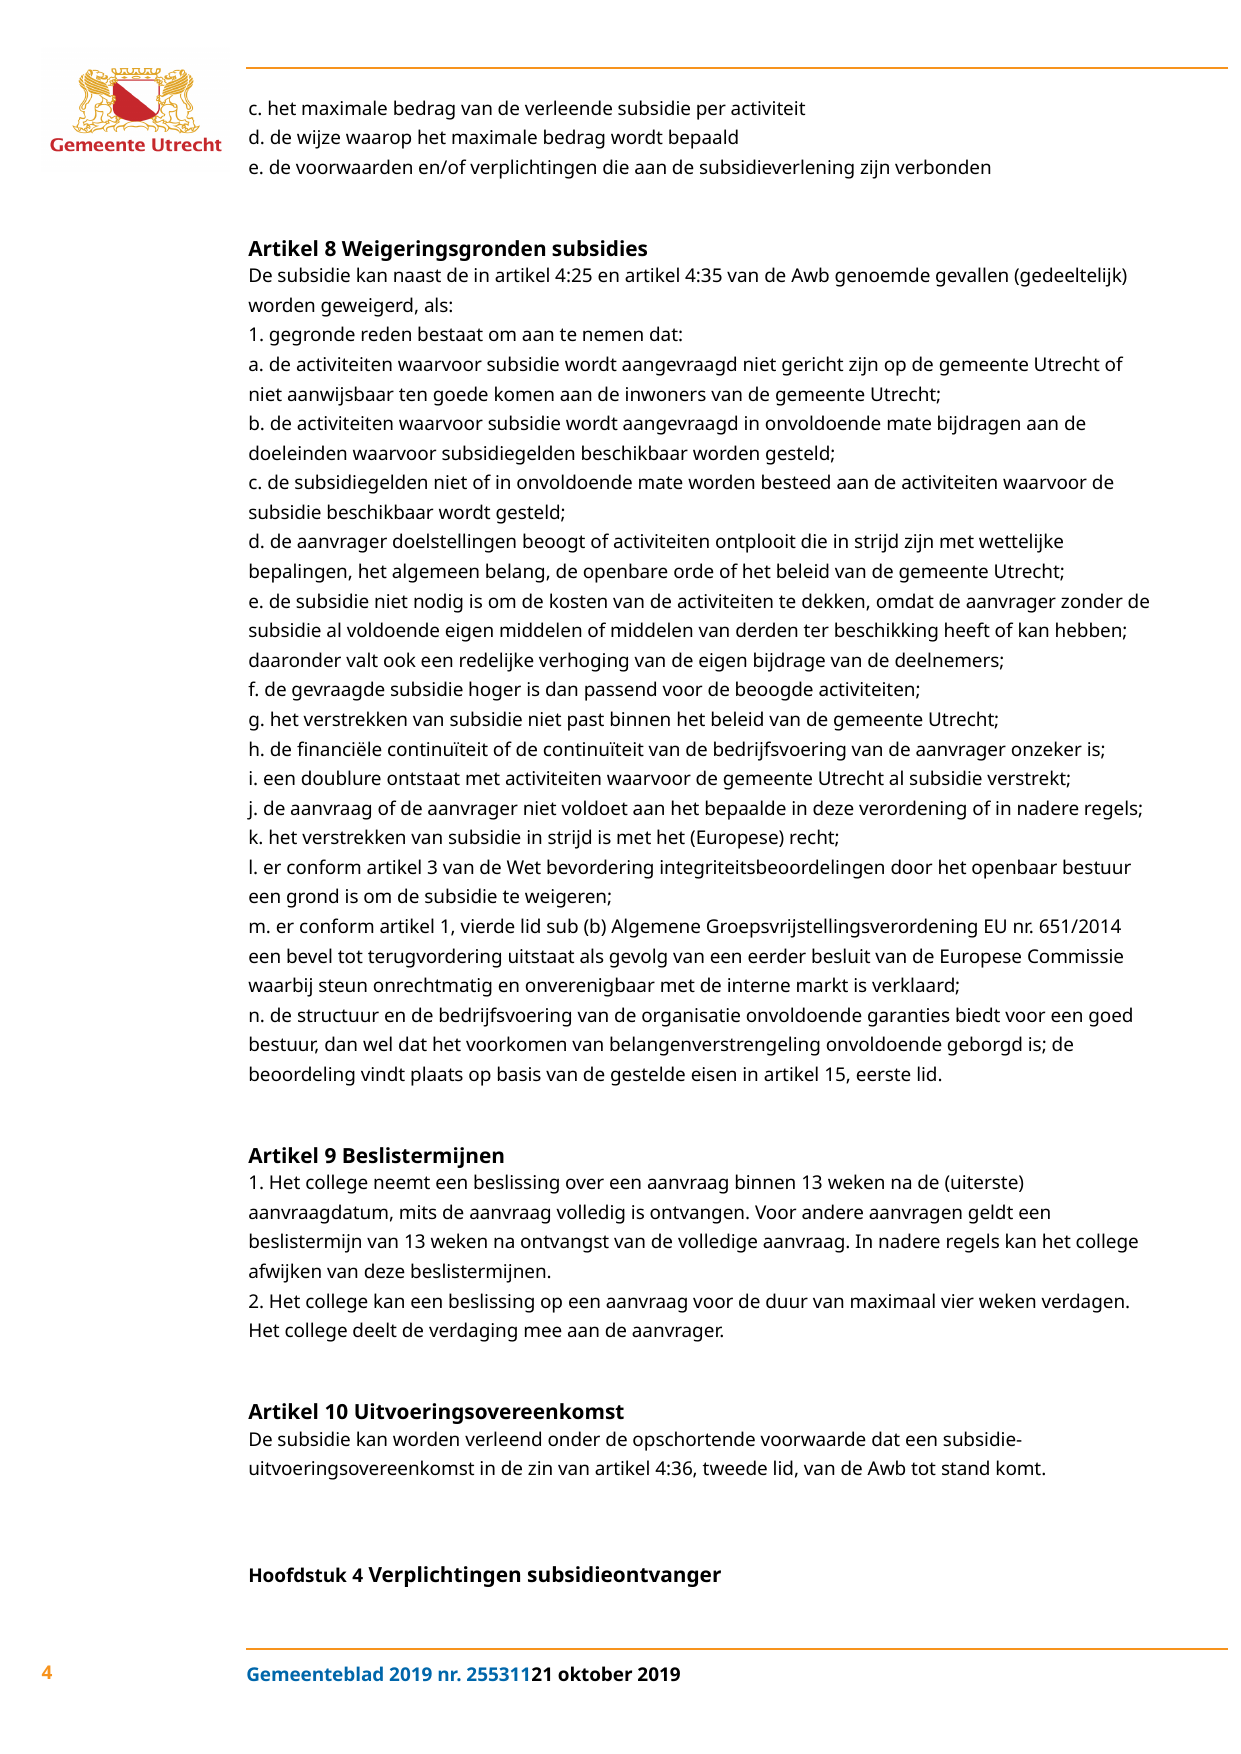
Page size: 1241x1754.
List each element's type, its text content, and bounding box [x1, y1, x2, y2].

text Hoofdstuk 4 Verplichtingen subsidieontvanger [248, 1560, 1152, 1589]
text 2. Het college kan een beslissing op een aanvraag voor de duur van maximaal vier weken verdagen. Het college deelt de verdaging mee aan de aanvrager. [248, 1288, 1152, 1343]
text g. het verstrekken van subsidie niet past binnen het beleid van de gemeente Utrecht; [248, 706, 1152, 732]
text 1. gegronde reden bestaat om aan te nemen dat: [248, 322, 1152, 347]
text b. de activiteiten waarvoor subsidie wordt aangevraagd in onvoldoende mate bijdragen aan de doeleinden waarvoor subsidiegelden beschikbaar worden gesteld; [248, 410, 1152, 466]
text e. de voorwaarden en/of verplichtingen die aan de subsidieverlening zijn verbonden [248, 154, 1152, 180]
text Artikel 8 Weigeringsgronden subsidies [248, 234, 1152, 262]
text 1. Het college neemt een beslissing over een aanvraag binnen 13 weken na de (uiterste) aanvraagdatum, mits de aanvraag volledig is ontvangen. Voor andere aanvragen geldt een beslistermijn van 13 weken na ontvangst van de volledige aanvraag. In nadere regels kan het college afwijken van deze beslistermijnen. [248, 1169, 1152, 1284]
text a. de activiteiten waarvoor subsidie wordt aangevraagd niet gericht zijn op de gemeente Utrecht of niet aanwijsbaar ten goede komen aan de inwoners van de gemeente Utrecht; [248, 351, 1152, 406]
text k. het verstrekken van subsidie in strijd is met het (Europese) recht; [248, 824, 1152, 850]
text j. de aanvraag of de aanvrager niet voldoet aan het bepaalde in deze verordening of in nadere regels; [248, 795, 1152, 821]
text De subsidie kan worden verleend onder de opschortende voorwaarde dat een subsidie-uitvoeringsovereenkomst in de zin van artikel 4:36, tweede lid, van de Awb tot stand komt. [248, 1426, 1152, 1481]
text l. er conform artikel 3 van de Wet bevordering integriteitsbeoordelingen door het openbaar bestuur een grond is om de subsidie te weigeren; [248, 854, 1152, 909]
text c. de subsidiegelden niet of in onvoldoende mate worden besteed aan de activiteiten waarvoor de subsidie beschikbaar wordt gesteld; [248, 469, 1152, 525]
text Artikel 9 Beslistermijnen [248, 1141, 1152, 1169]
text d. de wijze waarop het maximale bedrag wordt bepaald [248, 124, 1152, 150]
text m. er conform artikel 1, vierde lid sub (b) Algemene Groepsvrijstellingsverordening EU nr. 651/2014 een bevel tot terugvordering uitstaat als gevolg van een eerder besluit van de Europese Commissie waarbij steun onrechtmatig en onverenigbaar met de interne markt is verklaard; [248, 913, 1152, 998]
text n. de structuur en de bedrijfsvoering van de organisatie onvoldoende garanties biedt voor een goed bestuur, dan wel dat het voorkomen van belangenverstrengeling onvoldoende geborgd is; de beoordeling vindt plaats op basis van de gestelde eisen in artikel 15, eerste lid. [248, 1002, 1152, 1087]
text c. het maximale bedrag van de verleende subsidie per activiteit [248, 95, 1152, 121]
text e. de subsidie niet nodig is om de kosten van de activiteiten te dekken, omdat de aanvrager zonder de subsidie al voldoende eigen middelen of middelen van derden ter beschikking heeft of kan hebben; daaronder valt ook een redelijke verhoging van de eigen bijdrage van de deelnemers; [248, 588, 1152, 673]
picture [41, 47, 231, 172]
text i. een doublure ontstaat met activiteiten waarvoor de gemeente Utrecht al subsidie verstrekt; [248, 765, 1152, 791]
text h. de financiële continuïteit of de continuïteit van de bedrijfsvoering van de aanvrager onzeker is; [248, 736, 1152, 761]
text d. de aanvrager doelstellingen beoogt of activiteiten ontplooit die in strijd zijn met wettelijke bepalingen, het algemeen belang, de openbare orde of het beleid van de gemeente Utrecht; [248, 529, 1152, 584]
text De subsidie kan naast de in artikel 4:25 en artikel 4:35 van de Awb genoemde gevallen (gedeeltelijk) worden geweigerd, als: [248, 262, 1152, 318]
text f. de gevraagde subsidie hoger is dan passend voor de beoogde activiteiten; [248, 677, 1152, 702]
text Artikel 10 Uitvoeringsovereenkomst [248, 1397, 1152, 1426]
